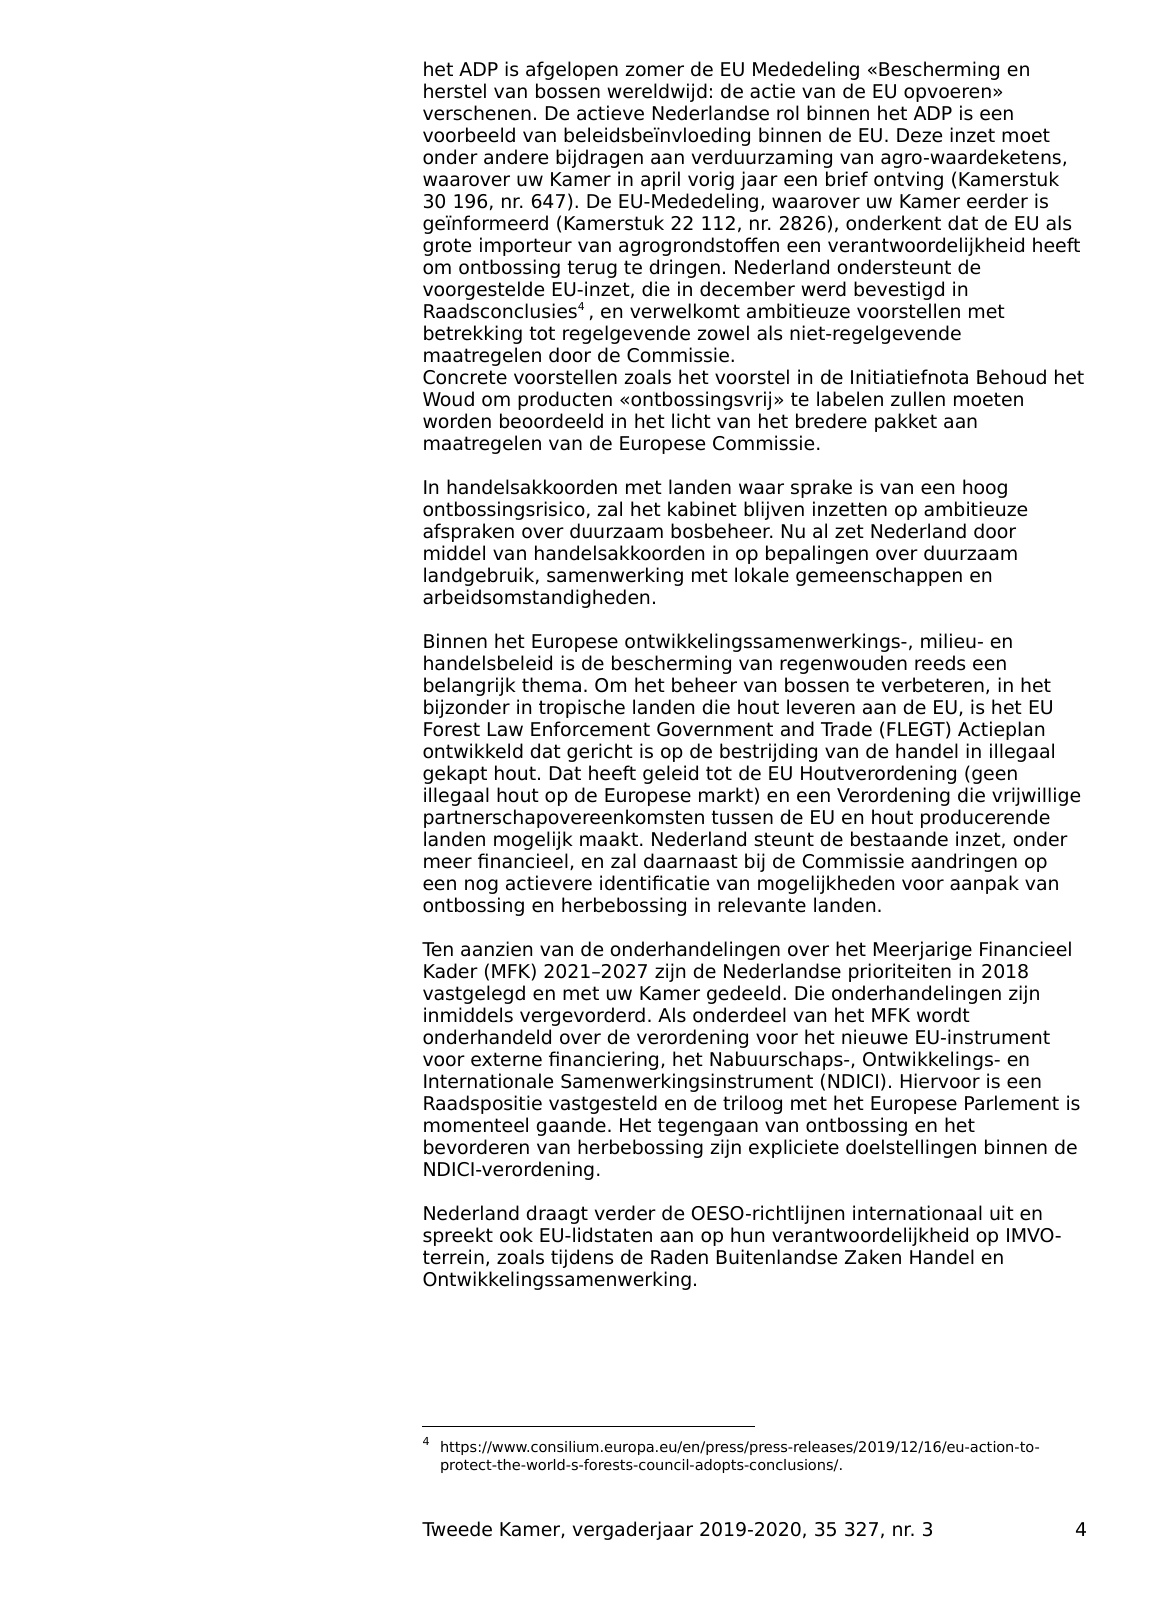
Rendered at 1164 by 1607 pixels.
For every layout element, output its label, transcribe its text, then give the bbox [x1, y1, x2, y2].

text Nederland draagt verder de OESO-richtlijnen internationaal uit en spreekt ook EU-lidstaten aan op hun verantwoordelijkheid op IMVO-terrein, zoals tijdens de Raden Buitenlandse Zaken Handel en Ontwikkelingssamenwerking. [422, 1203, 1087, 1291]
text In handelsakkoorden met landen waar sprake is van een hoog ontbossingsrisico, zal het kabinet blijven inzetten op ambitieuze afspraken over duurzaam bosbeheer. Nu al zet Nederland door middel van handelsakkoorden in op bepalingen over duurzaam landgebruik, samenwerking met lokale gemeenschappen en arbeidsomstandigheden. [422, 477, 1087, 609]
text https://www.consilium.europa.eu/en/press/press-releases/2019/12/16/eu-action-to-protect-the-world-s-forests-council-adopts-conclusions/. [422, 1435, 1087, 1474]
text Binnen het Europese ontwikkelingssamenwerkings-, milieu- en handelsbeleid is de bescherming van regenwouden reeds een belangrijk thema. Om het beheer van bossen te verbeteren, in het bijzonder in tropische landen die hout leveren aan de EU, is het EU Forest Law Enforcement Government and Trade (FLEGT) Actieplan ontwikkeld dat gericht is op de bestrijding van de handel in illegaal gekapt hout. Dat heeft geleid tot de EU Houtverordening (geen illegaal hout op de Europese markt) en een Verordening die vrijwillige partnerschapovereenkomsten tussen de EU en hout producerende landen mogelijk maakt. Nederland steunt de bestaande inzet, onder meer financieel, en zal daarnaast bij de Commissie aandringen op een nog actievere identificatie van mogelijkheden voor aanpak van ontbossing en herbebossing in relevante landen. [422, 631, 1087, 917]
text Ten aanzien van de onderhandelingen over het Meerjarige Financieel Kader (MFK) 2021–2027 zijn de Nederlandse prioriteiten in 2018 vastgelegd en met uw Kamer gedeeld. Die onderhandelingen zijn inmiddels vergevorderd. Als onderdeel van het MFK wordt onderhandeld over de verordening voor het nieuwe EU-instrument voor externe financiering, het Nabuurschaps-, Ontwikkelings- en Internationale Samenwerkingsinstrument (NDICI). Hiervoor is een Raadspositie vastgesteld en de triloog met het Europese Parlement is momenteel gaande. Het tegengaan van ontbossing en het bevorderen van herbebossing zijn expliciete doelstellingen binnen de NDICI-verordening. [422, 939, 1087, 1181]
text Concrete voorstellen zoals het voorstel in de Initiatiefnota Behoud het Woud om producten «ontbossingsvrij» te labelen zullen moeten worden beoordeeld in het licht van het bredere pakket aan maatregelen van de Europese Commissie. [422, 367, 1087, 455]
text het ADP is afgelopen zomer de EU Mededeling «Bescherming en herstel van bossen wereldwijd: de actie van de EU opvoeren» verschenen. De actieve Nederlandse rol binnen het ADP is een voorbeeld van beleidsbeïnvloeding binnen de EU. Deze inzet moet onder andere bijdragen aan verduurzaming van agro-waardeketens, waarover uw Kamer in april vorig jaar een brief ontving (Kamerstuk 30 196, nr. 647). De EU-Mededeling, waarover uw Kamer eerder is geïnformeerd (Kamerstuk 22 112, nr. 2826), onderkent dat de EU als grote importeur van agrogrondstoffen een verantwoordelijkheid heeft om ontbossing terug te dringen. Nederland ondersteunt de voorgestelde EU-inzet, die in december werd bevestigd in Raadsconclusies, en verwelkomt ambitieuze voorstellen met betrekking tot regelgevende zowel als niet-regelgevende maatregelen door de Commissie. [422, 59, 1087, 367]
